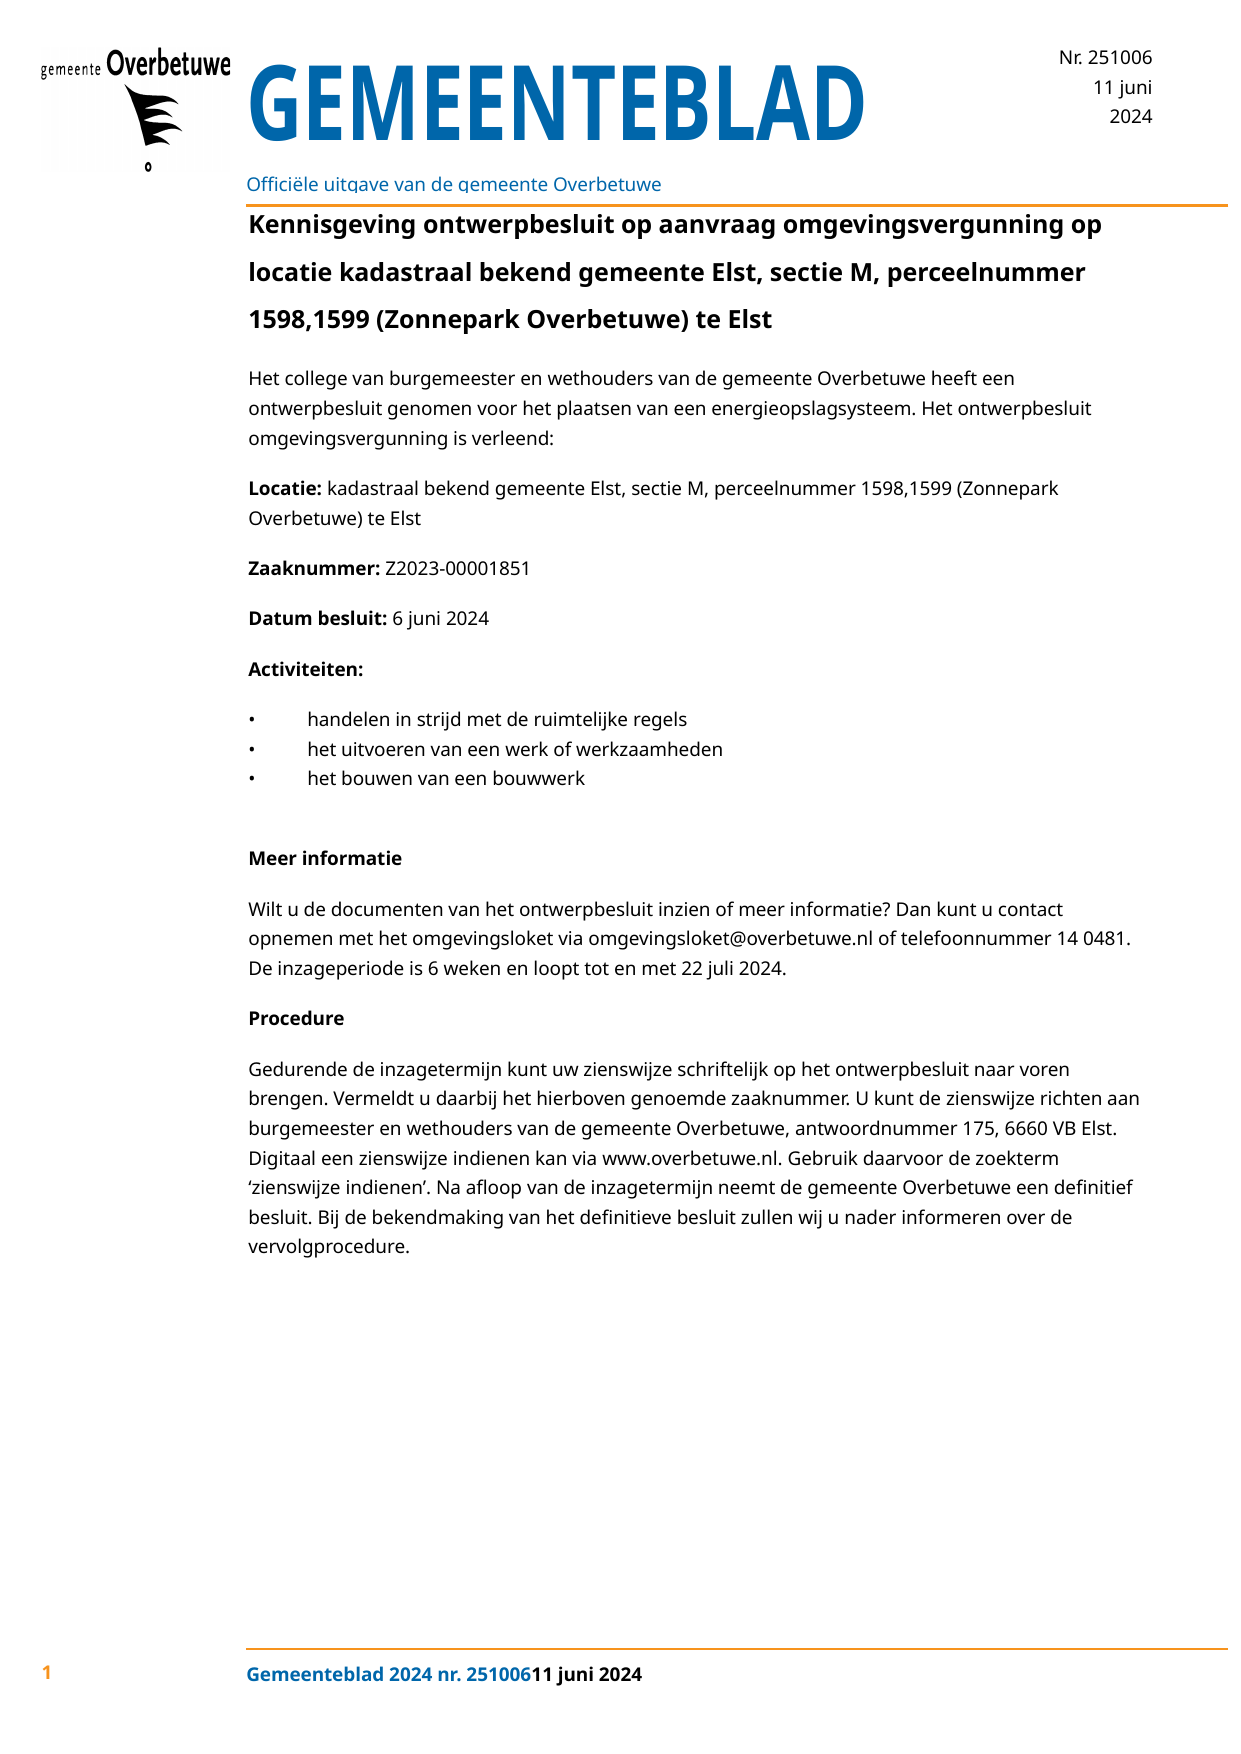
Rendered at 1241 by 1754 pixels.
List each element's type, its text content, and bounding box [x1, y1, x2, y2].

text Kennisgeving ontwerpbesluit op aanvraag omgevingsvergunning op locatie kadastraal bekend gemeente Elst, sectie M, perceelnummer 1598,1599 (Zonnepark Overbetuwe) te Elst [248, 207, 1152, 336]
text Zaaknummer: Z2023-00001851 [248, 555, 1152, 581]
list het bouwen van een bouwwerk [248, 766, 1152, 791]
text Locatie: kadastraal bekend gemeente Elst, sectie M, perceelnummer 1598,1599 (Zonnepark Overbetuwe) te Elst [248, 475, 1152, 530]
text Procedure [248, 1006, 1152, 1031]
list het uitvoeren van een werk of werkzaamheden [248, 736, 1152, 762]
text Meer informatie [248, 846, 1152, 871]
text Activiteiten: [248, 656, 1152, 682]
text Wilt u de documenten van het ontwerpbesluit inzien of meer informatie? Dan kunt u contact opnemen met het omgevingsloket via omgevingsloket@overbetuwe.nl of telefoonnummer 14 0481. De inzageperiode is 6 weken en loopt tot en met 22 juli 2024. [248, 896, 1152, 981]
text Het college van burgemeester en wethouders van de gemeente Overbetuwe heeft een ontwerpbesluit genomen voor het plaatsen van een energieopslagsysteem. Het ontwerpbesluit omgevingsvergunning is verleend: [248, 366, 1152, 450]
list handelen in strijd met de ruimtelijke regels [248, 706, 1152, 732]
text Datum besluit: 6 juni 2024 [248, 606, 1152, 631]
picture [41, 47, 231, 172]
text Gedurende de inzagetermijn kunt uw zienswijze schriftelijk op het ontwerpbesluit naar voren brengen. Vermeldt u daarbij het hierboven genoemde zaaknummer. U kunt de zienswijze richten aan burgemeester en wethouders van de gemeente Overbetuwe, antwoordnummer 175, 6660 VB Elst. Digitaal een zienswijze indienen kan via www.overbetuwe.nl. Gebruik daarvoor de zoekterm ‘zienswijze indienen’. Na afloop van de inzagetermijn neemt de gemeente Overbetuwe een definitief besluit. Bij de bekendmaking van het definitieve besluit zullen wij u nader informeren over de vervolgprocedure. [248, 1056, 1152, 1259]
